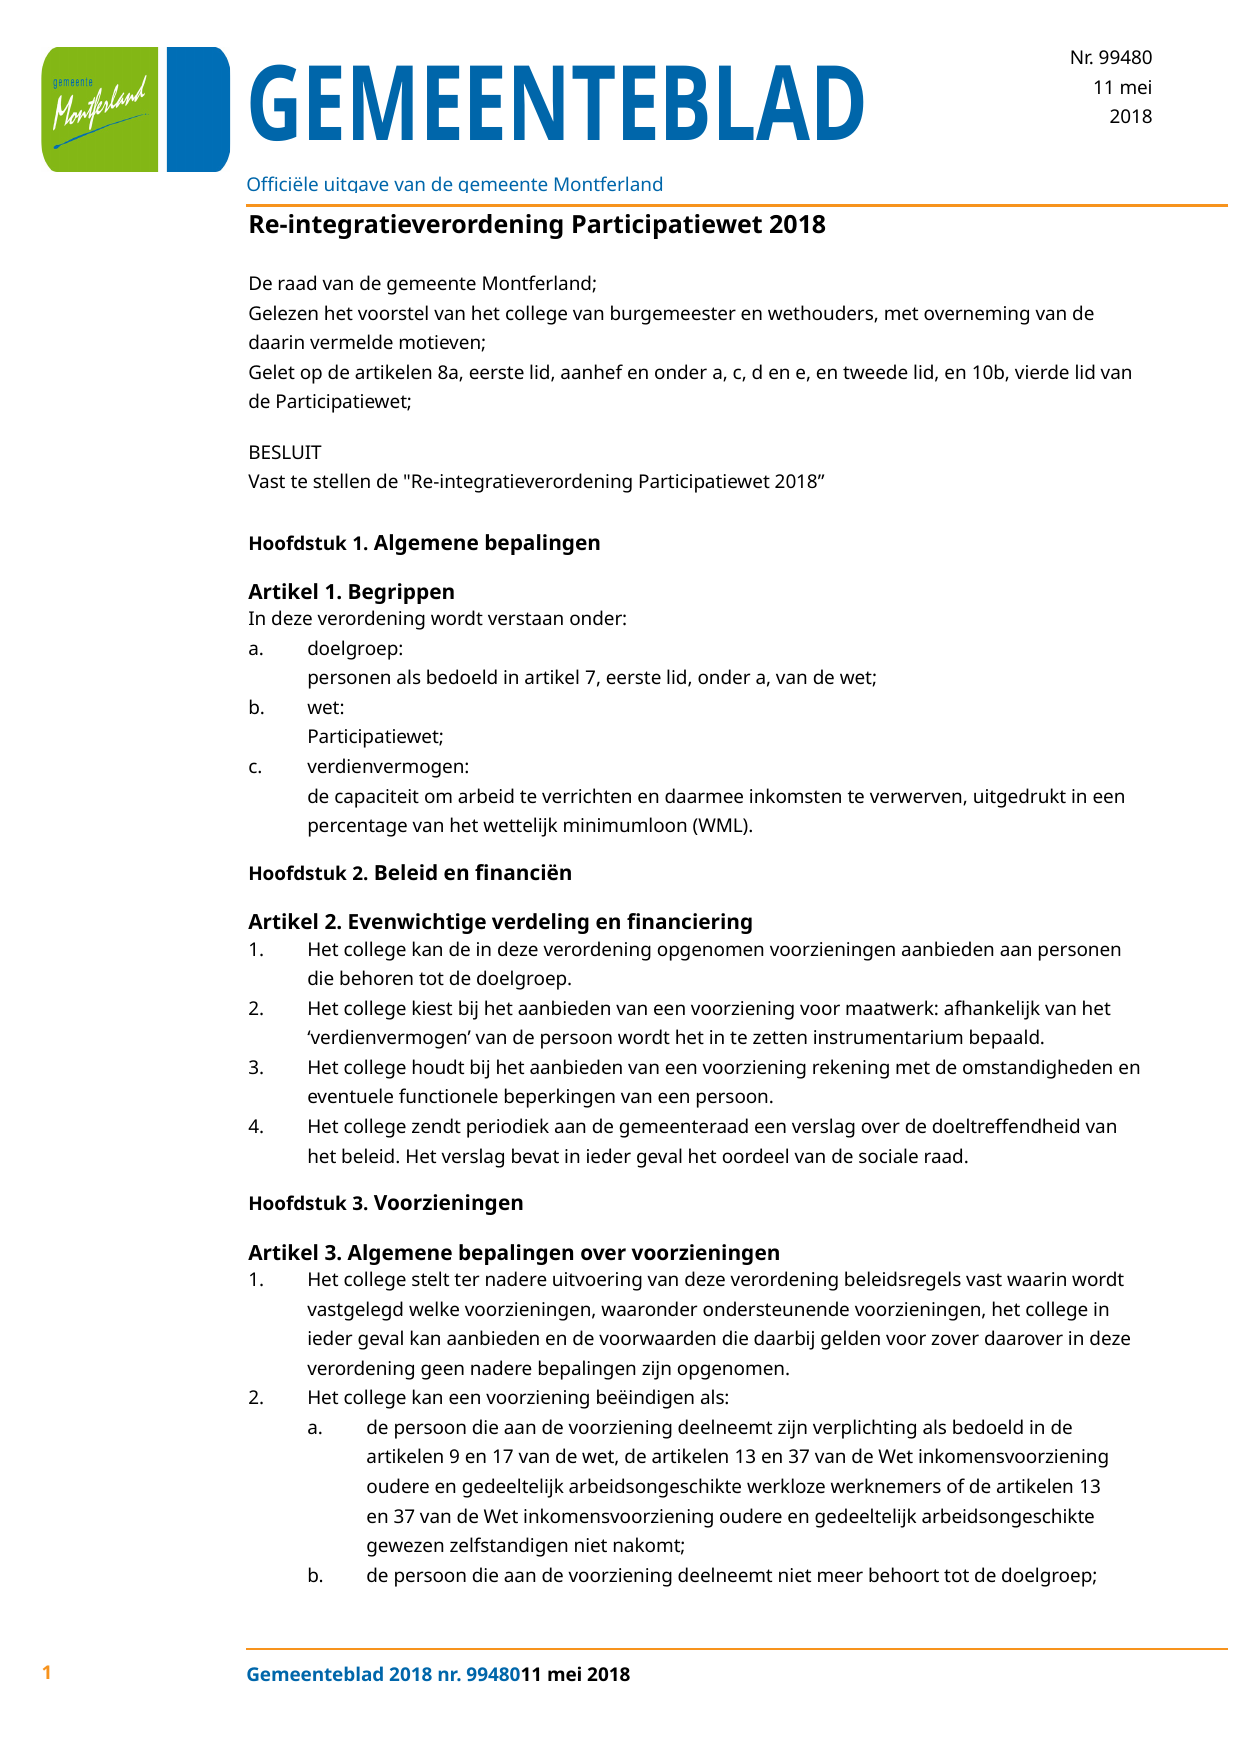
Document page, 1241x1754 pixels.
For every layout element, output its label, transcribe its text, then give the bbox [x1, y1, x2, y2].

list de persoon die aan de voorziening deelneemt zijn verplichting als bedoeld in de artikelen 9 en 17 van de wet, de artikelen 13 en 37 van de Wet inkomensvoorziening oudere en gedeeltelijk arbeidsongeschikte werkloze werknemers of de artikelen 13 en 37 van de Wet inkomensvoorziening oudere en gedeeltelijk arbeidsongeschikte gewezen zelfstandigen niet nakomt; [307, 1414, 1152, 1558]
text Gelezen het voorstel van het college van burgemeester en wethouders, met overneming van de daarin vermelde motieven; [248, 300, 1152, 355]
list Het college kan de in deze verordening opgenomen voorzieningen aanbieden aan personen die behoren tot de doelgroep. [248, 936, 1152, 991]
text Hoofdstuk 1. Algemene bepalingen [248, 528, 1152, 556]
text Vast te stellen de "Re-integratieverordening Participatiewet 2018” [248, 468, 1152, 494]
list Het college zendt periodiek aan de gemeenteraad een verslag over de doeltreffendheid van het beleid. Het verslag bevat in ieder geval het oordeel van de sociale raad. [248, 1113, 1152, 1169]
list personen als bedoeld in artikel 7, eerste lid, onder a, van de wet; [248, 664, 1152, 690]
list Het college kan een voorziening beëindigen als: [248, 1384, 1152, 1410]
list doelgroep: [248, 635, 1152, 661]
text De raad van de gemeente Montferland; [248, 270, 1152, 296]
list wet: [248, 694, 1152, 720]
list Het college stelt ter nadere uitvoering van deze verordening beleidsregels vast waarin wordt vastgelegd welke voorzieningen, waaronder ondersteunende voorzieningen, het college in ieder geval kan aanbieden en de voorwaarden die daarbij gelden voor zover daarover in deze verordening geen nadere bepalingen zijn opgenomen. [248, 1266, 1152, 1381]
text Gelet op de artikelen 8a, eerste lid, aanhef en onder a, c, d en e, en tweede lid, en 10b, vierde lid van de Participatiewet; [248, 359, 1152, 414]
text Artikel 1. Begrippen [248, 577, 1152, 605]
text Hoofdstuk 2. Beleid en financiën [248, 858, 1152, 887]
text Hoofdstuk 3. Voorzieningen [248, 1188, 1152, 1217]
text In deze verordening wordt verstaan onder: [248, 605, 1152, 631]
list Het college kiest bij het aanbieden van een voorziening voor maatwerk: afhankelijk van het ‘verdienvermogen’ van de persoon wordt het in te zetten instrumentarium bepaald. [248, 995, 1152, 1050]
text Artikel 3. Algemene bepalingen over voorzieningen [248, 1238, 1152, 1266]
text Artikel 2. Evenwichtige verdeling en financiering [248, 907, 1152, 936]
list de capaciteit om arbeid te verrichten en daarmee inkomsten te verwerven, uitgedrukt in een percentage van het wettelijk minimumloon (WML). [248, 783, 1152, 838]
text Re-integratieverordening Participatiewet 2018 [248, 207, 1152, 241]
text BESLUIT [248, 439, 1152, 465]
list de persoon die aan de voorziening deelneemt niet meer behoort tot de doelgroep; [307, 1562, 1152, 1588]
list Het college houdt bij het aanbieden van een voorziening rekening met de omstandigheden en eventuele functionele beperkingen van een persoon. [248, 1054, 1152, 1109]
list verdienvermogen: [248, 753, 1152, 779]
list Participatiewet; [248, 724, 1152, 749]
picture [41, 47, 231, 172]
